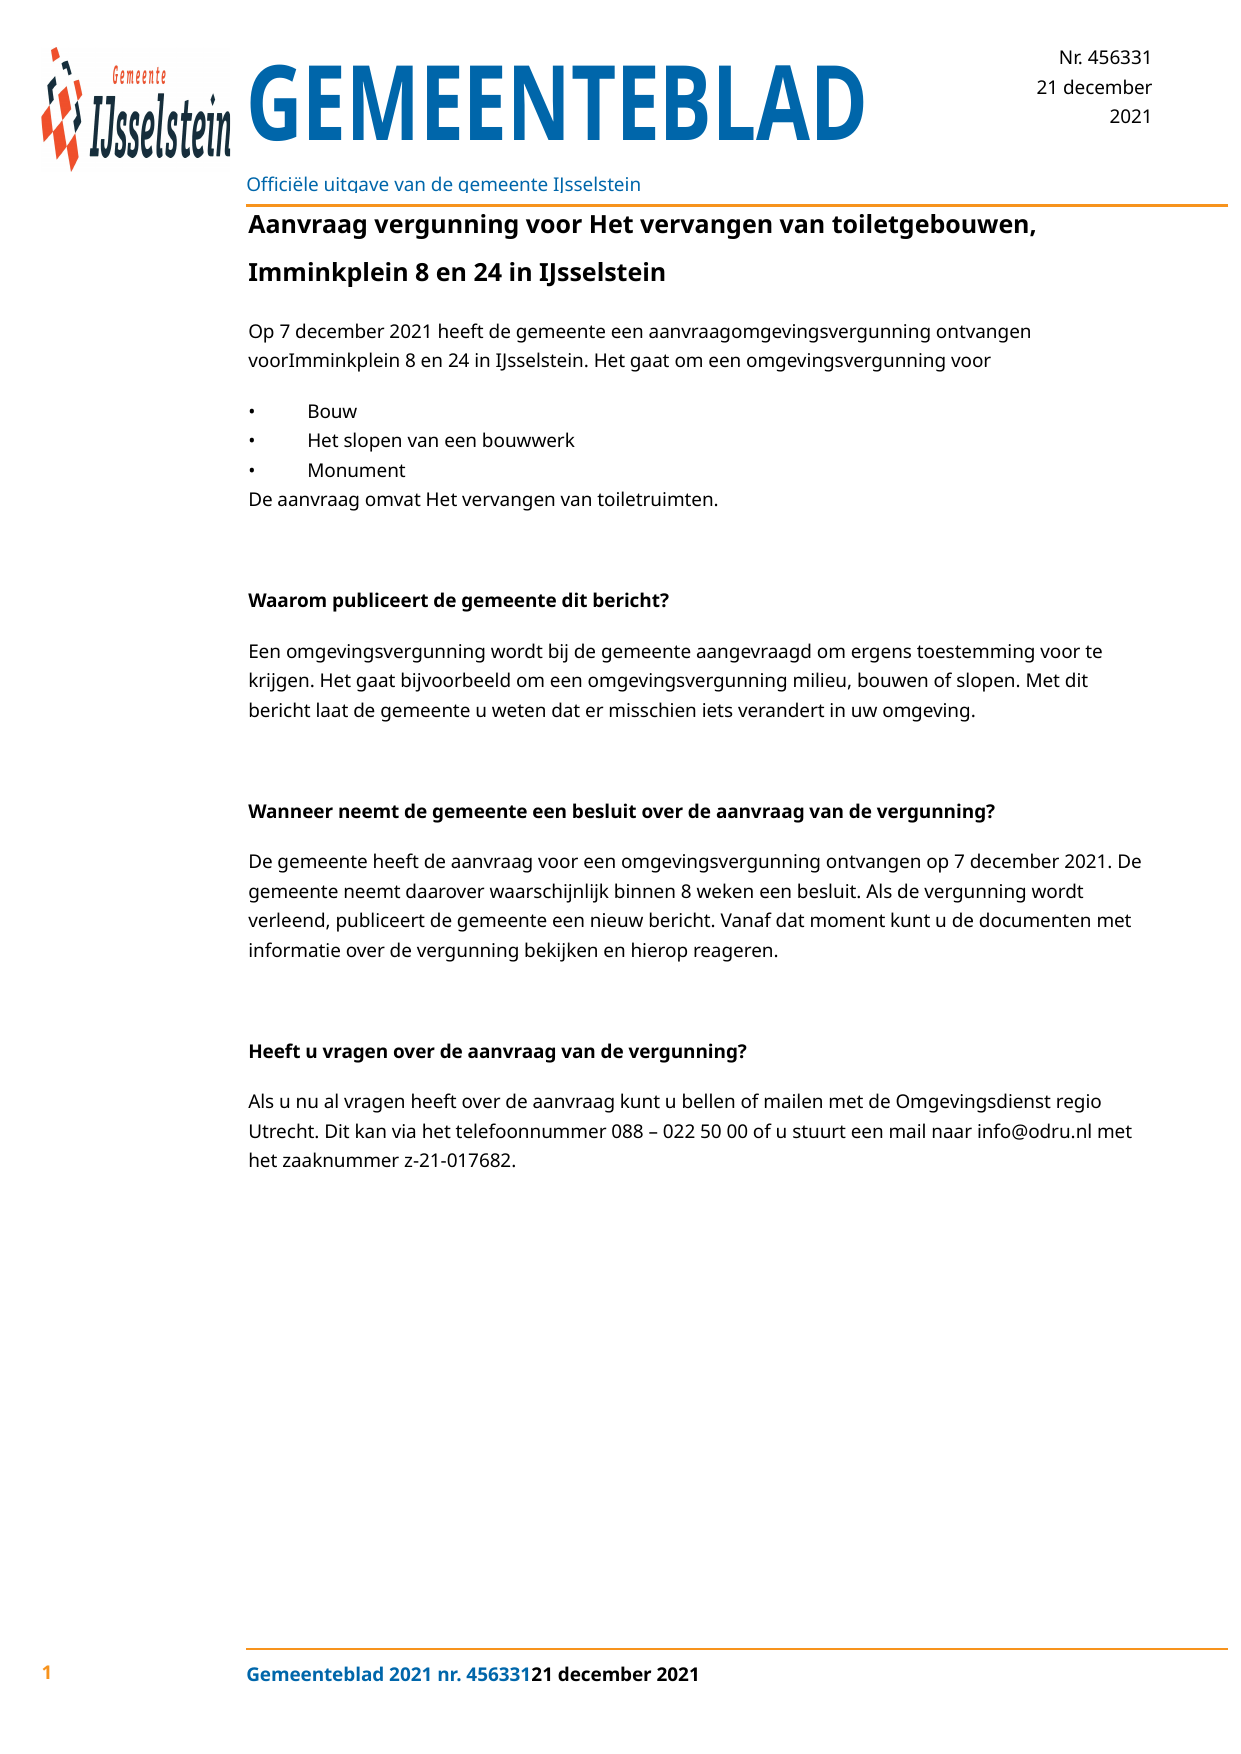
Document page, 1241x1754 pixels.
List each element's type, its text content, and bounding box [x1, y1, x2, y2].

list Het slopen van een bouwwerk [248, 427, 1152, 453]
text De gemeente heeft de aanvraag voor een omgevingsvergunning ontvangen op 7 december 2021. De gemeente neemt daarover waarschijnlijk binnen 8 weken een besluit. Als de vergunning wordt verleend, publiceert de gemeente een nieuw bericht. Vanaf dat moment kunt u de documenten met informatie over de vergunning bekijken en hierop reageren. [248, 848, 1152, 963]
text Op 7 december 2021 heeft de gemeente een aanvraagomgevingsvergunning ontvangen voorImminkplein 8 en 24 in IJsselstein. Het gaat om een omgevingsvergunning voor [248, 318, 1152, 373]
text Waarom publiceert de gemeente dit bericht? [248, 587, 1152, 613]
text Heeft u vragen over de aanvraag van de vergunning? [248, 1038, 1152, 1064]
text Wanneer neemt de gemeente een besluit over de aanvraag van de vergunning? [248, 798, 1152, 824]
picture [41, 47, 231, 172]
text Een omgevingsvergunning wordt bij de gemeente aangevraagd om ergens toestemming voor te krijgen. Het gaat bijvoorbeeld om een omgevingsvergunning milieu, bouwen of slopen. Met dit bericht laat de gemeente u weten dat er misschien iets verandert in uw omgeving. [248, 638, 1152, 723]
text De aanvraag omvat Het vervangen van toiletruimten. [248, 487, 1152, 512]
text Als u nu al vragen heeft over de aanvraag kunt u bellen of mailen met de Omgevingsdienst regio Utrecht. Dit kan via het telefoonnummer 088 – 022 50 00 of u stuurt een mail naar info@odru.nl met het zaaknummer z-21-017682. [248, 1088, 1152, 1173]
text Aanvraag vergunning voor Het vervangen van toiletgebouwen, Imminkplein 8 en 24 in IJsselstein [248, 207, 1152, 288]
list Bouw [248, 398, 1152, 424]
list Monument [248, 457, 1152, 483]
